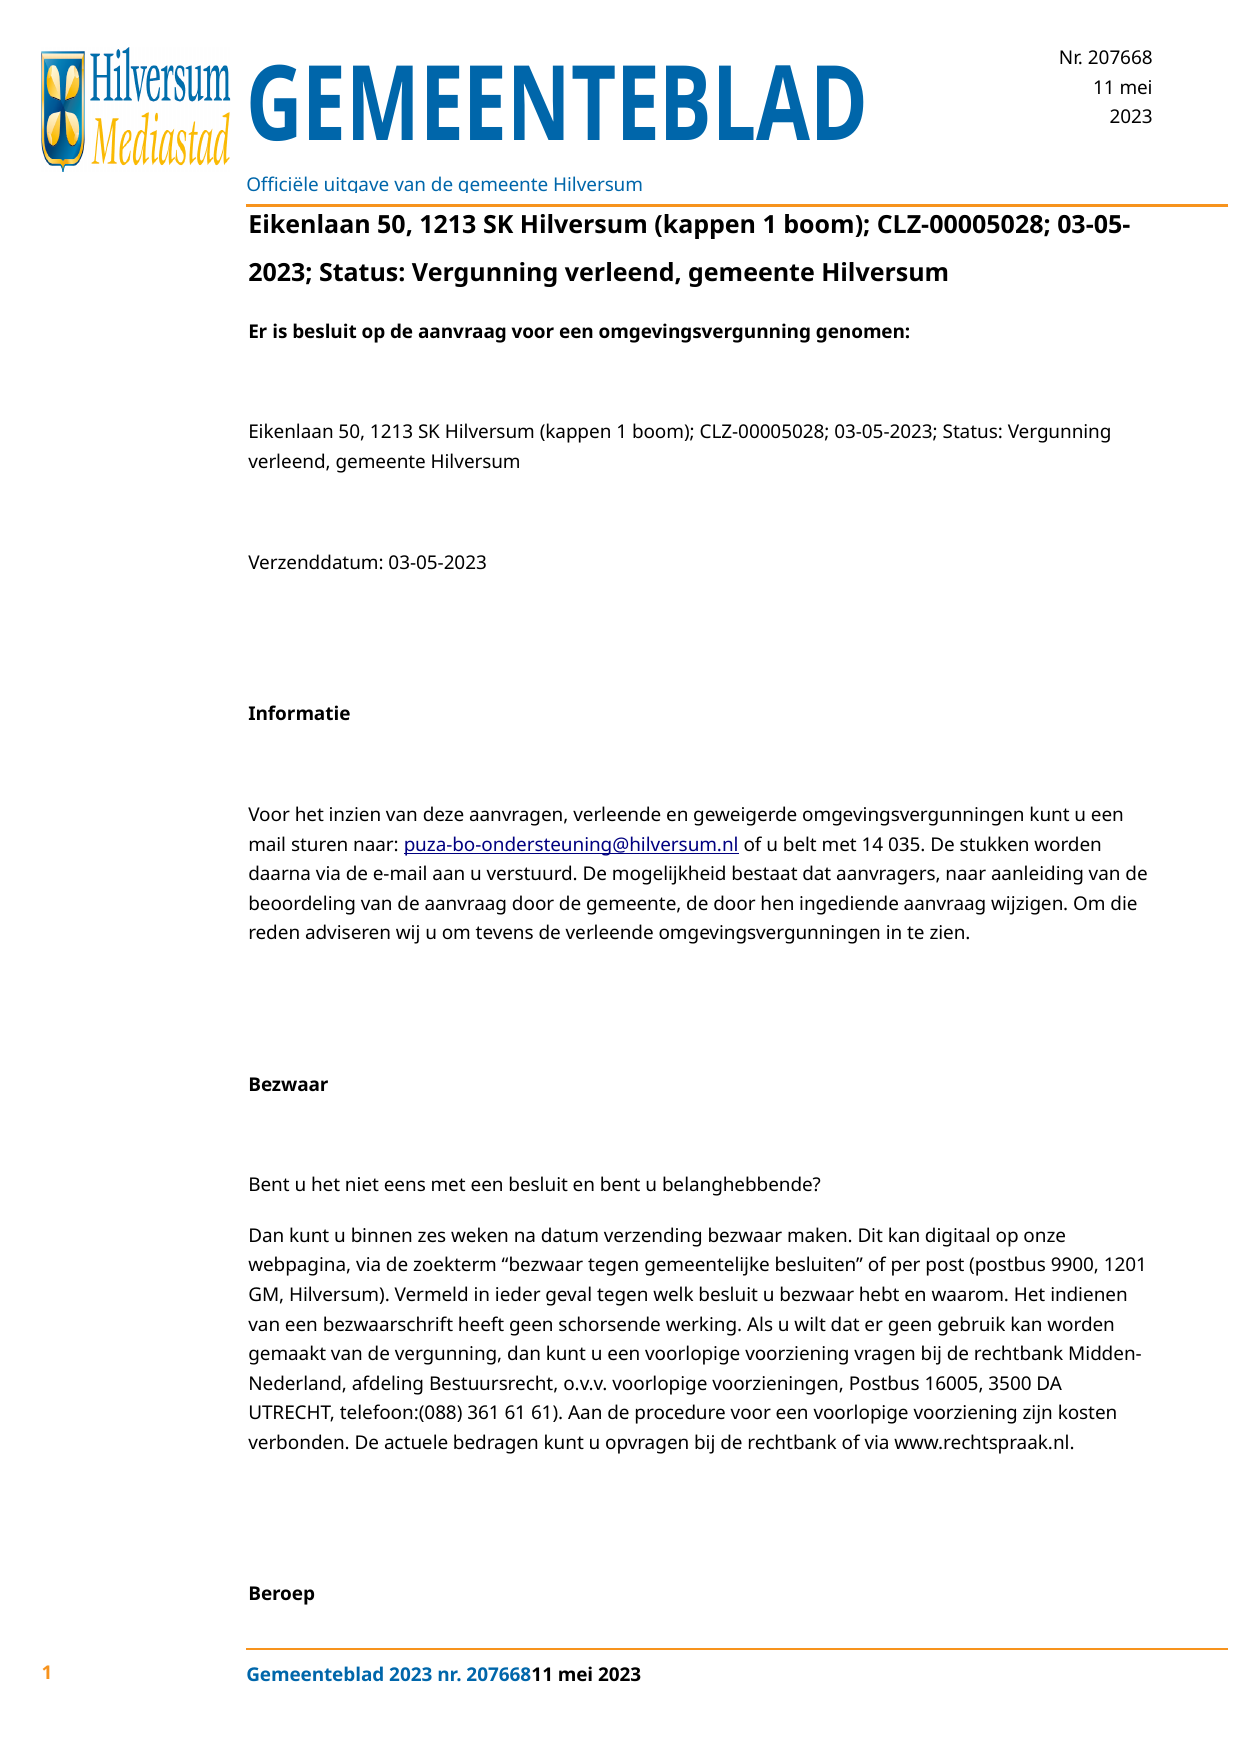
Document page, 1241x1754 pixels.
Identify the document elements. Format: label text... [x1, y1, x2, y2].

text Dan kunt u binnen zes weken na datum verzending bezwaar maken. Dit kan digitaal op onze webpagina, via de zoekterm “bezwaar tegen gemeentelijke besluiten” of per post (postbus 9900, 1201 GM, Hilversum). Vermeld in ieder geval tegen welk besluit u bezwaar hebt en waarom. Het indienen van een bezwaarschrift heeft geen schorsende werking. Als u wilt dat er geen gebruik kan worden gemaakt van de vergunning, dan kunt u een voorlopige voorziening vragen bij de rechtbank Midden-Nederland, afdeling Bestuursrecht, o.v.v. voorlopige voorzieningen, Postbus 16005, 3500 DA UTRECHT, telefoon:(088) 361 61 61). Aan de procedure voor een voorlopige voorziening zijn kosten verbonden. De actuele bedragen kunt u opvragen bij de rechtbank of via www.rechtspraak.nl. [248, 1222, 1152, 1455]
text Informatie [248, 700, 1152, 726]
text Er is besluit op de aanvraag voor een omgevingsvergunning genomen: [248, 318, 1152, 344]
text Eikenlaan 50, 1213 SK Hilversum (kappen 1 boom); CLZ-00005028; 03-05-2023; Status: Vergunning verleend, gemeente Hilversum [248, 419, 1152, 474]
text Bent u het niet eens met een besluit en bent u belanghebbende? [248, 1172, 1152, 1197]
text Verzenddatum: 03-05-2023 [248, 549, 1152, 575]
picture [41, 47, 231, 172]
text Eikenlaan 50, 1213 SK Hilversum (kappen 1 boom); CLZ-00005028; 03-05-2023; Status: Vergunning verleend, gemeente Hilversum [248, 207, 1152, 288]
text Bezwaar [248, 1071, 1152, 1097]
text Voor het inzien van deze aanvragen, verleende en geweigerde omgevingsvergunningen kunt u een mail sturen naar: puza-bo-ondersteuning@hilversum.nl of u belt met 14 035. De stukken worden daarna via de e-mail aan u verstuurd. De mogelijkheid bestaat dat aanvragers, naar aanleiding van de beoordeling van de aanvraag door de gemeente, de door hen ingediende aanvraag wijzigen. Om die reden adviseren wij u om tevens de verleende omgevingsvergunningen in te zien. [248, 801, 1152, 945]
text Beroep [248, 1580, 1152, 1606]
